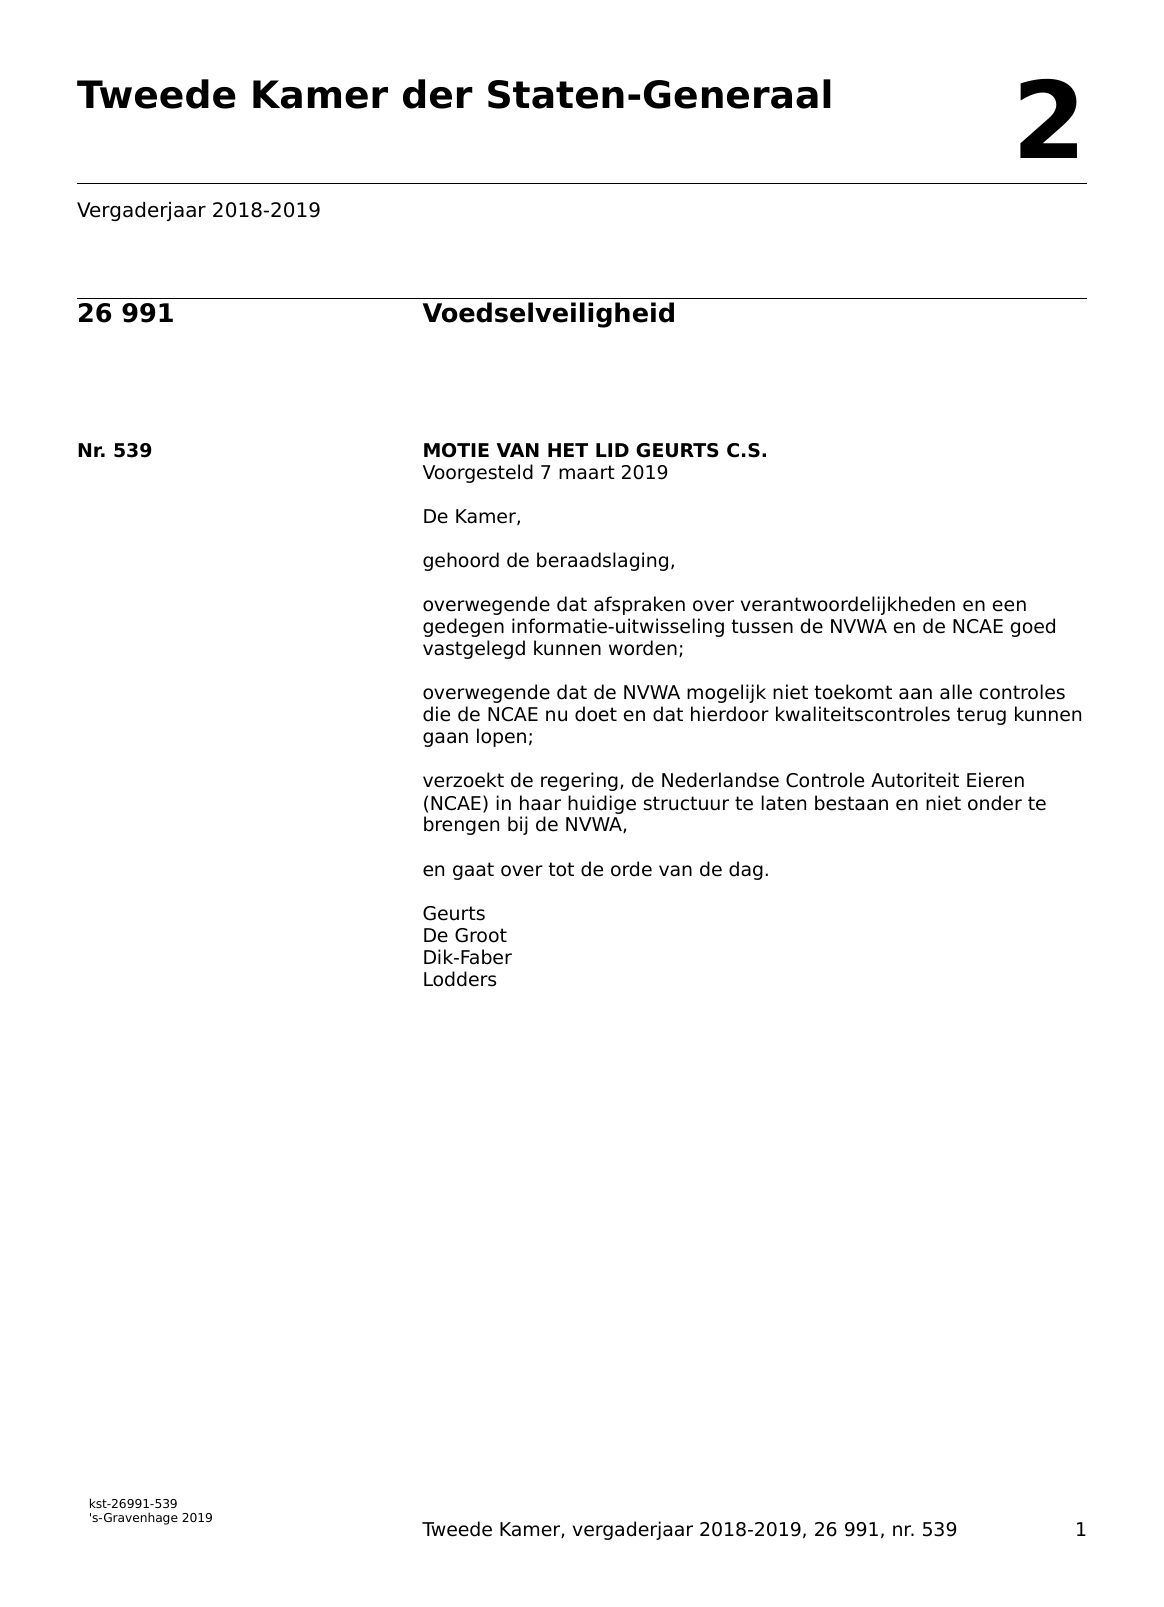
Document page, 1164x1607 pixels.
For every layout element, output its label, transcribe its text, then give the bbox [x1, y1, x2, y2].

text overwegende dat afspraken over verantwoordelijkheden en een gedegen informatie-uitwisseling tussen de NVWA en de NCAE goed vastgelegd kunnen worden; [422, 594, 1087, 660]
text verzoekt de regering, de Nederlandse Controle Autoriteit Eieren (NCAE) in haar huidige structuur te laten bestaan en niet onder te brengen bij de NVWA, [422, 770, 1087, 836]
text De Kamer, [422, 506, 1087, 528]
text De Groot [422, 925, 1087, 947]
text kst-26991-539 [88, 1497, 323, 1511]
text Geurts [422, 903, 1087, 925]
text overwegende dat de NVWA mogelijk niet toekomt aan alle controles die de NCAE nu doet en dat hierdoor kwaliteitscontroles terug kunnen gaan lopen; [422, 682, 1087, 748]
text Lodders [422, 969, 1087, 991]
table_header Tweede Kamer der Staten-Generaal [77, 59, 886, 183]
table_cell Vergaderjaar 2018-2019 [77, 184, 1087, 298]
text en gaat over tot de orde van de dag. [422, 858, 1087, 881]
text Dik-Faber [422, 947, 1087, 969]
subtitle 26 991 Voedselveiligheid [77, 299, 1087, 329]
text Voorgesteld 7 maart 2019 [422, 462, 1087, 484]
subtitle Nr. 539 MOTIE VAN HET LID GEURTS C.S. [77, 440, 1087, 462]
text gehoord de beraadslaging, [422, 550, 1087, 572]
table_header 2 [886, 59, 1087, 183]
text 's-Gravenhage 2019 [88, 1511, 323, 1525]
